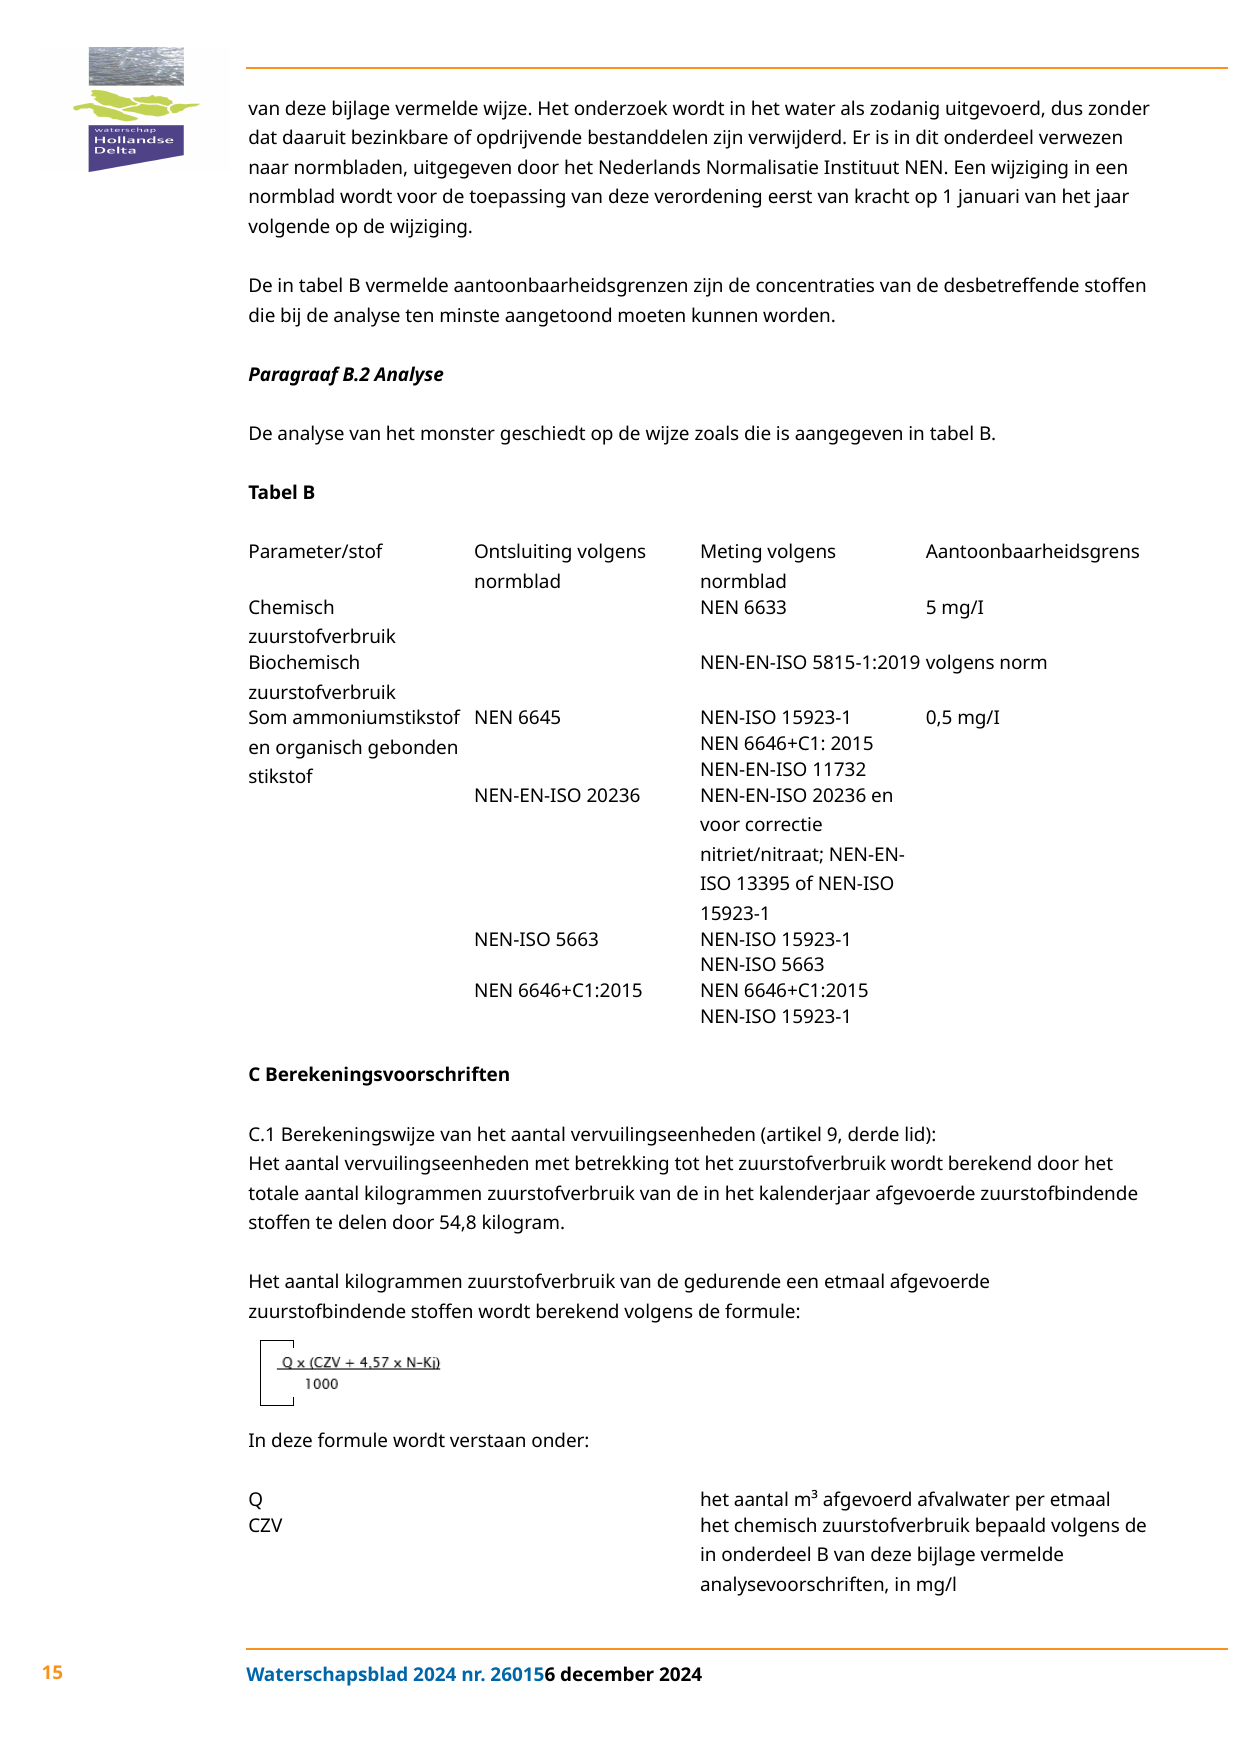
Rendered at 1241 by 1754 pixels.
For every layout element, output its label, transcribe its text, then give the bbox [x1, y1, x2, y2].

table_cell NEN-ISO 5663 [700, 952, 926, 977]
table_cell NEN 6646+C1:2015 [474, 977, 700, 1029]
table_cell NEN-EN-ISO 20236 [474, 782, 700, 926]
table_cell 5 mg/I [926, 594, 1152, 649]
text In deze formule wordt verstaan onder: [248, 1427, 1152, 1452]
table_cell [474, 594, 700, 649]
table_header het aantal m³ afgevoerd afvalwater per etmaal [700, 1486, 1152, 1512]
text Paragraaf B.2 Analyse [248, 361, 1152, 387]
table_cell NEN-ISO 5663 [474, 926, 700, 977]
table_cell NEN 6633 [700, 594, 926, 649]
text Tabel B [248, 479, 1152, 505]
text C.1 Berekeningswijze van het aantal vervuilingseenheden (artikel 9, derde lid): [248, 1121, 1152, 1146]
table_cell NEN 6646+C1:2015 [700, 977, 926, 1003]
table_cell [474, 649, 700, 704]
table_cell NEN-ISO 15923-1 [700, 705, 926, 730]
text De analyse van het monster geschiedt op de wijze zoals die is aangegeven in tabel B. [248, 420, 1152, 446]
table_cell Biochemisch zuurstofverbruik [248, 649, 474, 704]
text Het aantal vervuilingseenheden met betrekking tot het zuurstofverbruik wordt berekend door het totale aantal kilogrammen zuurstofverbruik van de in het kalenderjaar afgevoerde zuurstofbindende stoffen te delen door 54,8 kilogram. [248, 1150, 1152, 1235]
text C Berekeningsvoorschriften [248, 1062, 1152, 1087]
table_cell volgens norm [926, 649, 1152, 704]
text van deze bijlage vermelde wijze. Het onderzoek wordt in het water als zodanig uitgevoerd, dus zonder dat daaruit bezinkbare of opdrijvende bestanddelen zijn verwijderd. Er is in dit onderdeel verwezen naar normbladen, uitgegeven door het Nederlands Normalisatie Instituut NEN. Een wijziging in een normblad wordt voor de toepassing van deze verordening eerst van kracht op 1 januari van het jaar volgende op de wijziging. [248, 95, 1152, 239]
picture [268, 1348, 447, 1397]
table_cell NEN-ISO 15923-1 [700, 926, 926, 952]
table_cell het chemisch zuurstofverbruik bepaald volgens de in onderdeel B van deze bijlage vermelde analysevoorschriften, in mg/l [700, 1512, 1152, 1597]
table_header Q [248, 1486, 700, 1512]
table_cell 0,5 mg/I [926, 705, 1152, 1029]
table_header Ontsluiting volgens normblad [474, 539, 700, 594]
table_cell Som ammoniumstikstof en organisch gebonden stikstof [248, 705, 474, 1029]
table_header Aantoonbaarheidsgrens [926, 539, 1152, 594]
table_cell NEN-ISO 15923-1 [700, 1003, 926, 1029]
table_header Parameter/stof [248, 539, 474, 594]
table_cell Chemisch zuurstofverbruik [248, 594, 474, 649]
table_cell NEN-EN-ISO 20236 en voor correctie nitriet/nitraat; NEN-EN-ISO 13395 of NEN-ISO 15923-1 [700, 782, 926, 926]
table_cell NEN-EN-ISO 11732 [700, 756, 926, 782]
table_header Meting volgens normblad [700, 539, 926, 594]
table_cell NEN 6645 [474, 705, 700, 782]
table_cell NEN-EN-ISO 5815-1:2019 [700, 649, 926, 704]
table_cell CZV [248, 1512, 700, 1597]
text De in tabel B vermelde aantoonbaarheidsgrenzen zijn de concentraties van de desbetreffende stoffen die bij de analyse ten minste aangetoond moeten kunnen worden. [248, 272, 1152, 328]
picture [41, 47, 231, 172]
text Het aantal kilogrammen zuurstofverbruik van de gedurende een etmaal afgevoerde zuurstofbindende stoffen wordt berekend volgens de formule: [248, 1269, 1152, 1324]
table_cell NEN 6646+C1: 2015 [700, 730, 926, 756]
